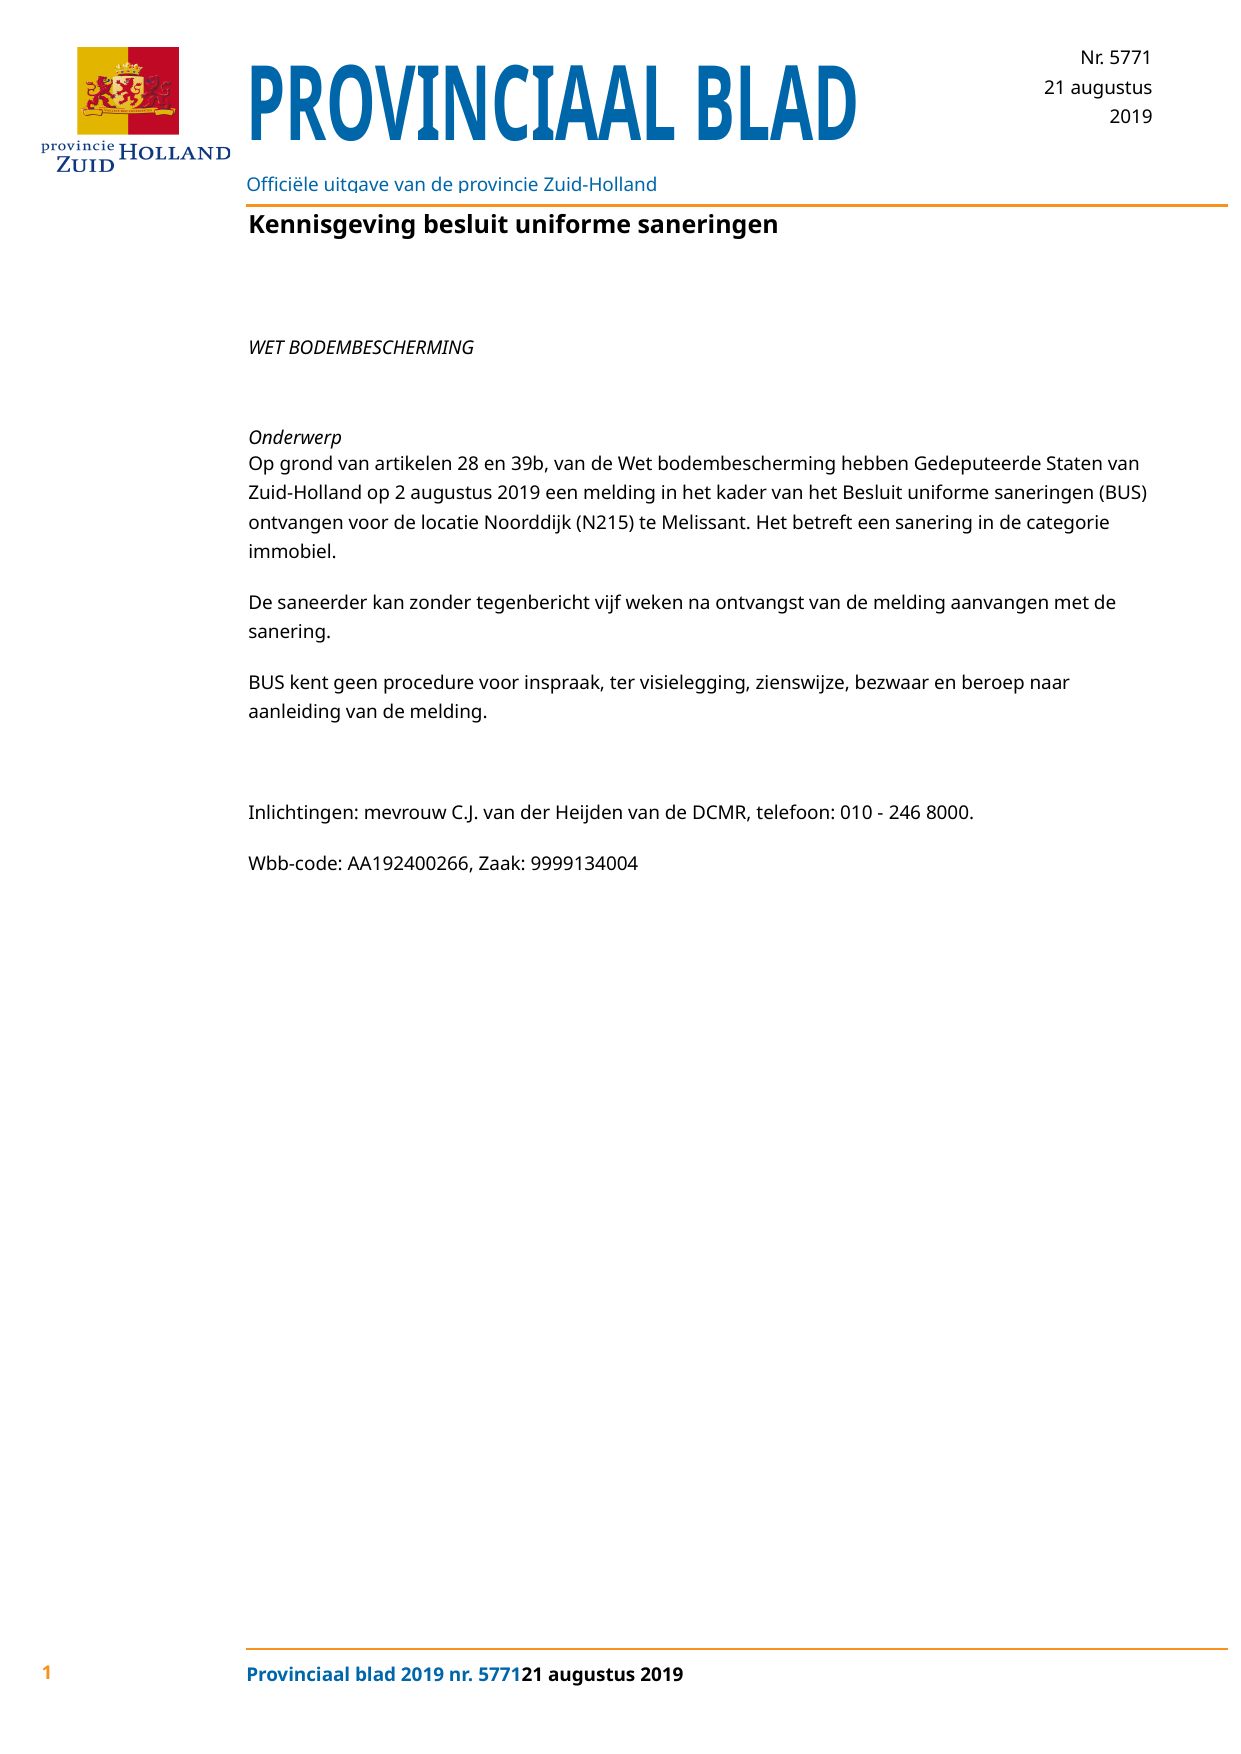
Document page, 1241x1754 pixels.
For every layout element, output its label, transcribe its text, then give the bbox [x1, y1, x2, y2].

text Kennisgeving besluit uniforme saneringen [248, 207, 1152, 241]
text Onderwerp [248, 424, 1152, 450]
text Op grond van artikelen 28 en 39b, van de Wet bodembescherming hebben Gedeputeerde Staten van Zuid-Holland op 2 augustus 2019 een melding in het kader van het Besluit uniforme saneringen (BUS) ontvangen voor de locatie Noorddijk (N215) te Melissant. Het betreft een sanering in de categorie immobiel. [248, 450, 1152, 564]
text Inlichtingen: mevrouw C.J. van der Heijden van de DCMR, telefoon: 010 - 246 8000. [248, 799, 1152, 825]
text Wbb-code: AA192400266, Zaak: 9999134004 [248, 850, 1152, 875]
text De saneerder kan zonder tegenbericht vijf weken na ontvangst van de melding aanvangen met de sanering. [248, 589, 1152, 644]
text BUS kent geen procedure voor inspraak, ter visielegging, zienswijze, bezwaar en beroep naar aanleiding van de melding. [248, 669, 1152, 724]
text WET BODEMBESCHERMING [248, 334, 1152, 360]
picture [41, 47, 231, 172]
